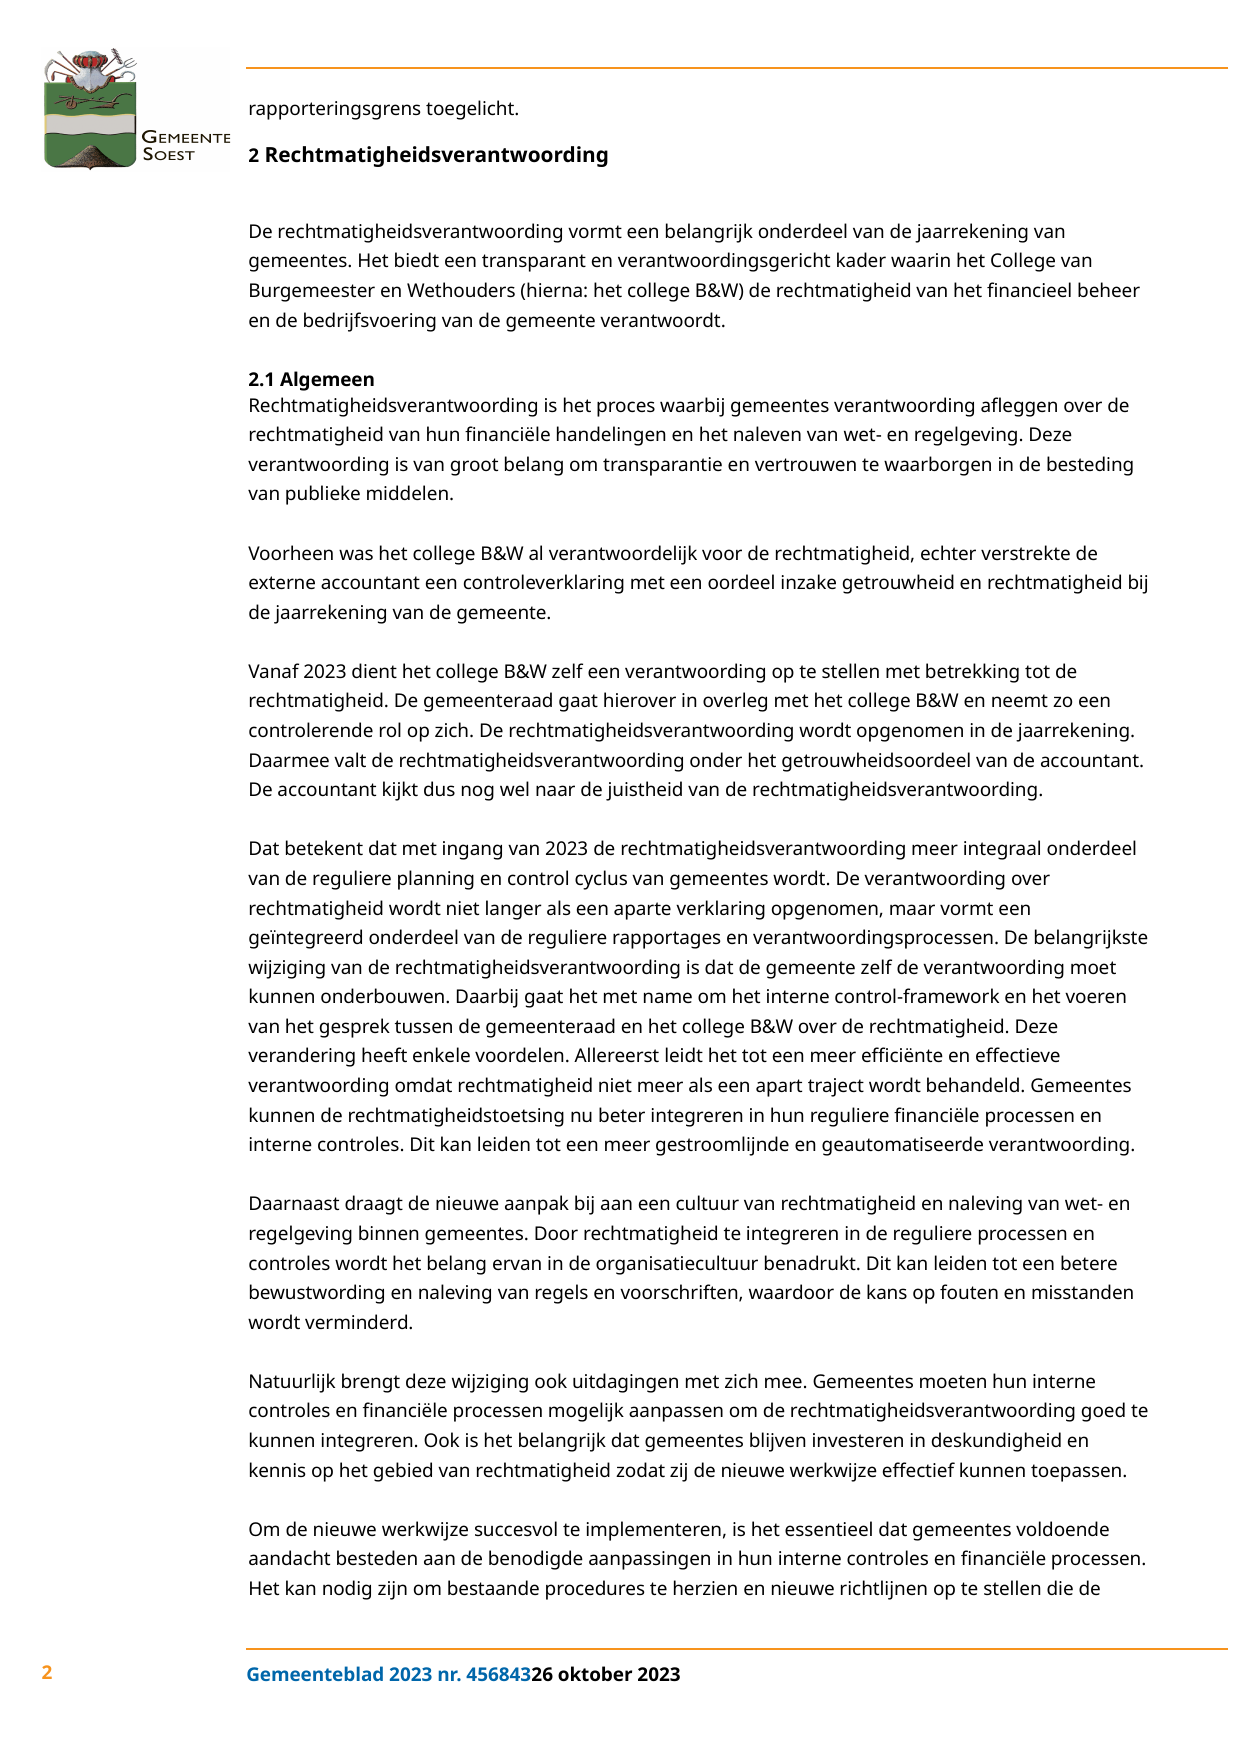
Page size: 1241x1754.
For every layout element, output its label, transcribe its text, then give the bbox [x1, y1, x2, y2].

text Daarnaast draagt de nieuwe aanpak bij aan een cultuur van rechtmatigheid en naleving van wet- en regelgeving binnen gemeentes. Door rechtmatigheid te integreren in de reguliere processen en controles wordt het belang ervan in de organisatiecultuur benadrukt. Dit kan leiden tot een betere bewustwording en naleving van regels en voorschriften, waardoor de kans op fouten en misstanden wordt verminderd. [248, 1191, 1152, 1334]
text Dat betekent dat met ingang van 2023 de rechtmatigheidsverantwoording meer integraal onderdeel van de reguliere planning en control cyclus van gemeentes wordt. De verantwoording over rechtmatigheid wordt niet langer als een aparte verklaring opgenomen, maar vormt een geïntegreerd onderdeel van de reguliere rapportages en verantwoordingsprocessen. De belangrijkste wijziging van de rechtmatigheidsverantwoording is dat de gemeente zelf de verantwoording moet kunnen onderbouwen. Daarbij gaat het met name om het interne control-framework en het voeren van het gesprek tussen de gemeenteraad en het college B&W over de rechtmatigheid. Deze verandering heeft enkele voordelen. Allereerst leidt het tot een meer efficiënte en effectieve verantwoording omdat rechtmatigheid niet meer als een apart traject wordt behandeld. Gemeentes kunnen de rechtmatigheidstoetsing nu beter integreren in hun reguliere financiële processen en interne controles. Dit kan leiden tot een meer gestroomlijnde en geautomatiseerde verantwoording. [248, 836, 1152, 1157]
text De rechtmatigheidsverantwoording vormt een belangrijk onderdeel van de jaarrekening van gemeentes. Het biedt een transparant en verantwoordingsgericht kader waarin het College van Burgemeester en Wethouders (hierna: het college B&W) de rechtmatigheid van het financieel beheer en de bedrijfsvoering van de gemeente verantwoordt. [248, 218, 1152, 333]
text Om de nieuwe werkwijze succesvol te implementeren, is het essentieel dat gemeentes voldoende aandacht besteden aan de benodigde aanpassingen in hun interne controles en financiële processen. Het kan nodig zijn om bestaande procedures te herzien en nieuwe richtlijnen op te stellen die de [248, 1516, 1152, 1601]
text Natuurlijk brengt deze wijziging ook uitdagingen met zich mee. Gemeentes moeten hun interne controles en financiële processen mogelijk aanpassen om de rechtmatigheidsverantwoording goed te kunnen integreren. Ook is het belangrijk dat gemeentes blijven investeren in deskundigheid en kennis op het gebied van rechtmatigheid zodat zij de nieuwe werkwijze effectief kunnen toepassen. [248, 1368, 1152, 1482]
text Vanaf 2023 dient het college B&W zelf een verantwoording op te stellen met betrekking tot de rechtmatigheid. De gemeenteraad gaat hierover in overleg met het college B&W en neemt zo een controlerende rol op zich. De rechtmatigheidsverantwoording wordt opgenomen in de jaarrekening. Daarmee valt de rechtmatigheidsverantwoording onder het getrouwheidsoordeel van de accountant. De accountant kijkt dus nog wel naar de juistheid van de rechtmatigheidsverantwoording. [248, 658, 1152, 802]
text Voorheen was het college B&W al verantwoordelijk voor de rechtmatigheid, echter verstrekte de externe accountant een controleverklaring met een oordeel inzake getrouwheid en rechtmatigheid bij de jaarrekening van de gemeente. [248, 540, 1152, 624]
text 2 Rechtmatigheidsverantwoording [248, 140, 1152, 169]
text rapporteringsgrens toegelicht. [248, 95, 1152, 121]
picture [41, 47, 231, 172]
text 2.1 Algemeen [248, 366, 1152, 392]
text Rechtmatigheidsverantwoording is het proces waarbij gemeentes verantwoording afleggen over de rechtmatigheid van hun financiële handelingen en het naleven van wet- en regelgeving. Deze verantwoording is van groot belang om transparantie en vertrouwen te waarborgen in de besteding van publieke middelen. [248, 392, 1152, 506]
